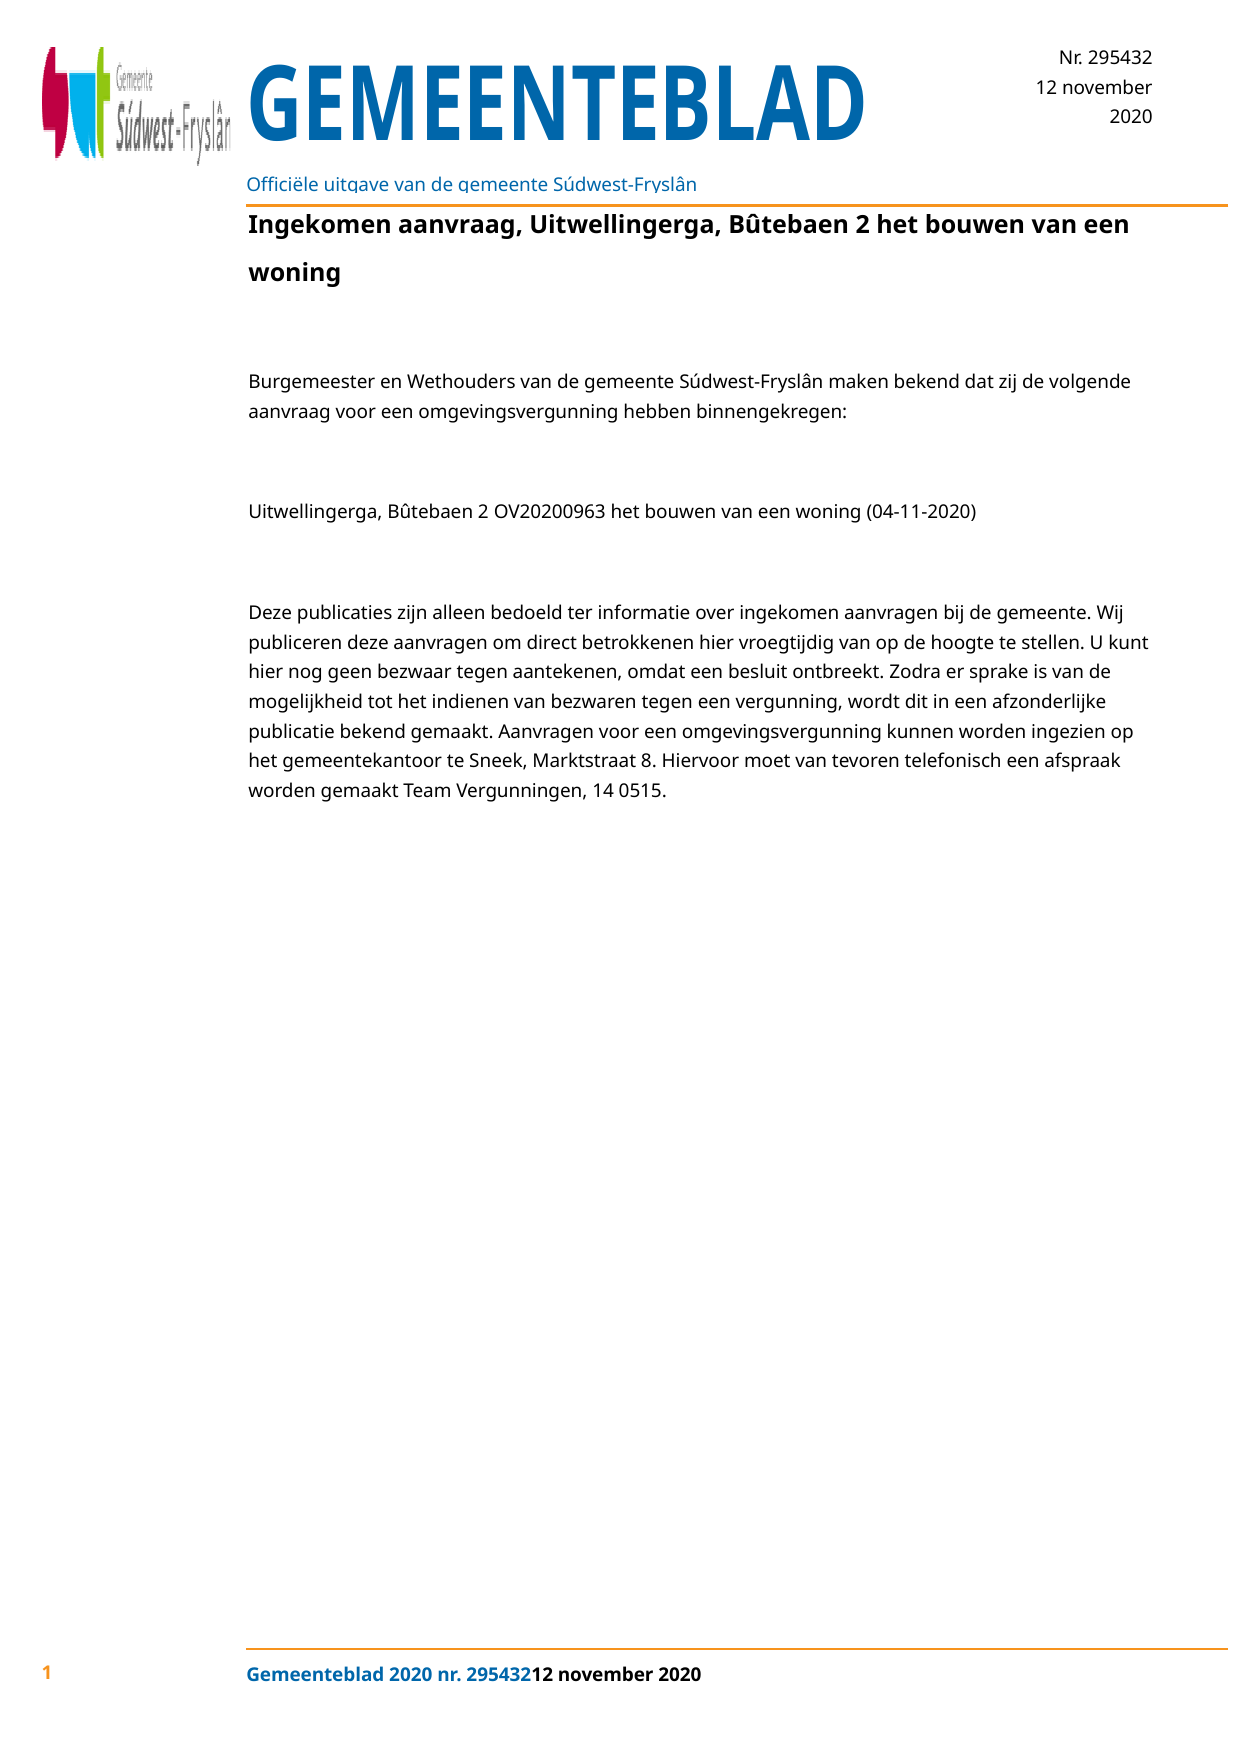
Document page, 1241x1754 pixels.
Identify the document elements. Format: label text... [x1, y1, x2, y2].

text Uitwellingerga, Bûtebaen 2 OV20200963 het bouwen van een woning (04-11-2020) [248, 499, 1152, 524]
text Burgemeester en Wethouders van de gemeente Súdwest-Fryslân maken bekend dat zij de volgende aanvraag voor een omgevingsvergunning hebben binnengekregen: [248, 368, 1152, 424]
text Ingekomen aanvraag, Uitwellingerga, Bûtebaen 2 het bouwen van een woning [248, 207, 1152, 288]
picture [41, 47, 231, 172]
text Deze publicaties zijn alleen bedoeld ter informatie over ingekomen aanvragen bij de gemeente. Wij publiceren deze aanvragen om direct betrokkenen hier vroegtijdig van op de hoogte te stellen. U kunt hier nog geen bezwaar tegen aantekenen, omdat een besluit ontbreekt. Zodra er sprake is van de mogelijkheid tot het indienen van bezwaren tegen een vergunning, wordt dit in een afzonderlijke publicatie bekend gemaakt. Aanvragen voor een omgevingsvergunning kunnen worden ingezien op het gemeentekantoor te Sneek, Marktstraat 8. Hiervoor moet van tevoren telefonisch een afspraak worden gemaakt Team Vergunningen, 14 0515. [248, 599, 1152, 803]
